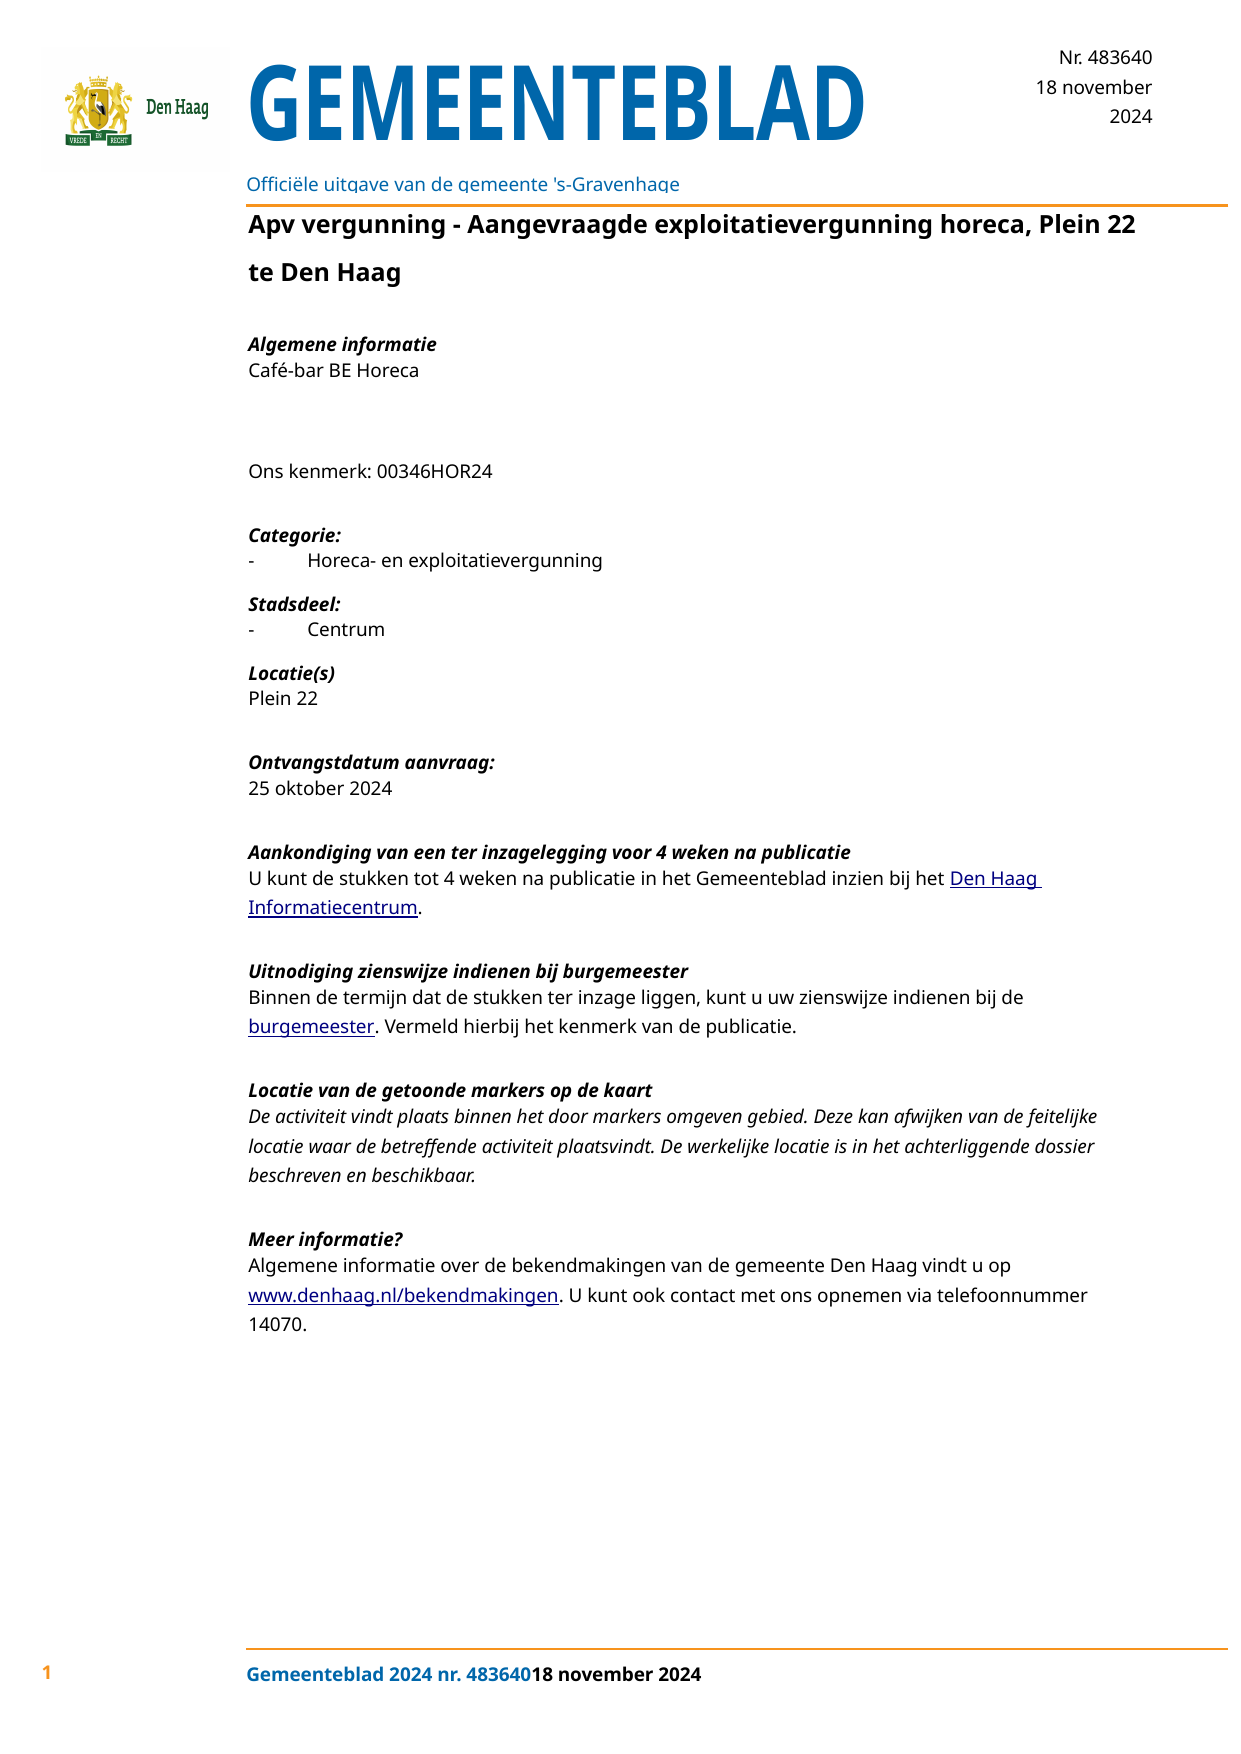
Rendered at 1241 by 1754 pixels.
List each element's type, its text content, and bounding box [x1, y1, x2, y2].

text Uitnodiging zienswijze indienen bij burgemeester [248, 958, 1152, 984]
text Algemene informatie [248, 331, 1152, 357]
picture [41, 47, 231, 172]
text Algemene informatie over de bekendmakingen van de gemeente Den Haag vindt u op www.denhaag.nl/bekendmakingen. U kunt ook contact met ons opnemen via telefoonnummer 14070. [248, 1252, 1152, 1337]
text De activiteit vindt plaats binnen het door markers omgeven gebied. Deze kan afwijken van de feitelijke locatie waar de betreffende activiteit plaatsvindt. De werkelijke locatie is in het achterliggende dossier beschreven en beschikbaar. [248, 1103, 1152, 1188]
text Categorie: [248, 522, 1152, 548]
text Ons kenmerk: 00346HOR24 [248, 458, 1152, 484]
text Binnen de termijn dat de stukken ter inzage liggen, kunt u uw zienswijze indienen bij de burgemeester. Vermeld hierbij het kenmerk van de publicatie. [248, 984, 1152, 1039]
text Plein 22 [248, 685, 1152, 711]
text Meer informatie? [248, 1226, 1152, 1252]
list Horeca- en exploitatievergunning [248, 548, 1152, 573]
text Apv vergunning - Aangevraagde exploitatievergunning horeca, Plein 22 te Den Haag [248, 207, 1152, 288]
text 25 oktober 2024 [248, 775, 1152, 801]
text Aankondiging van een ter inzagelegging voor 4 weken na publicatie [248, 839, 1152, 865]
text Ontvangstdatum aanvraag: [248, 749, 1152, 775]
text Locatie(s) [248, 660, 1152, 685]
text Stadsdeel: [248, 591, 1152, 617]
text U kunt de stukken tot 4 weken na publicatie in het Gemeenteblad inzien bij het Den Haag Informatiecentrum. [248, 865, 1152, 920]
text Locatie van de getoonde markers op de kaart [248, 1078, 1152, 1103]
list Centrum [248, 617, 1152, 642]
text Café-bar BE Horeca [248, 357, 1152, 383]
